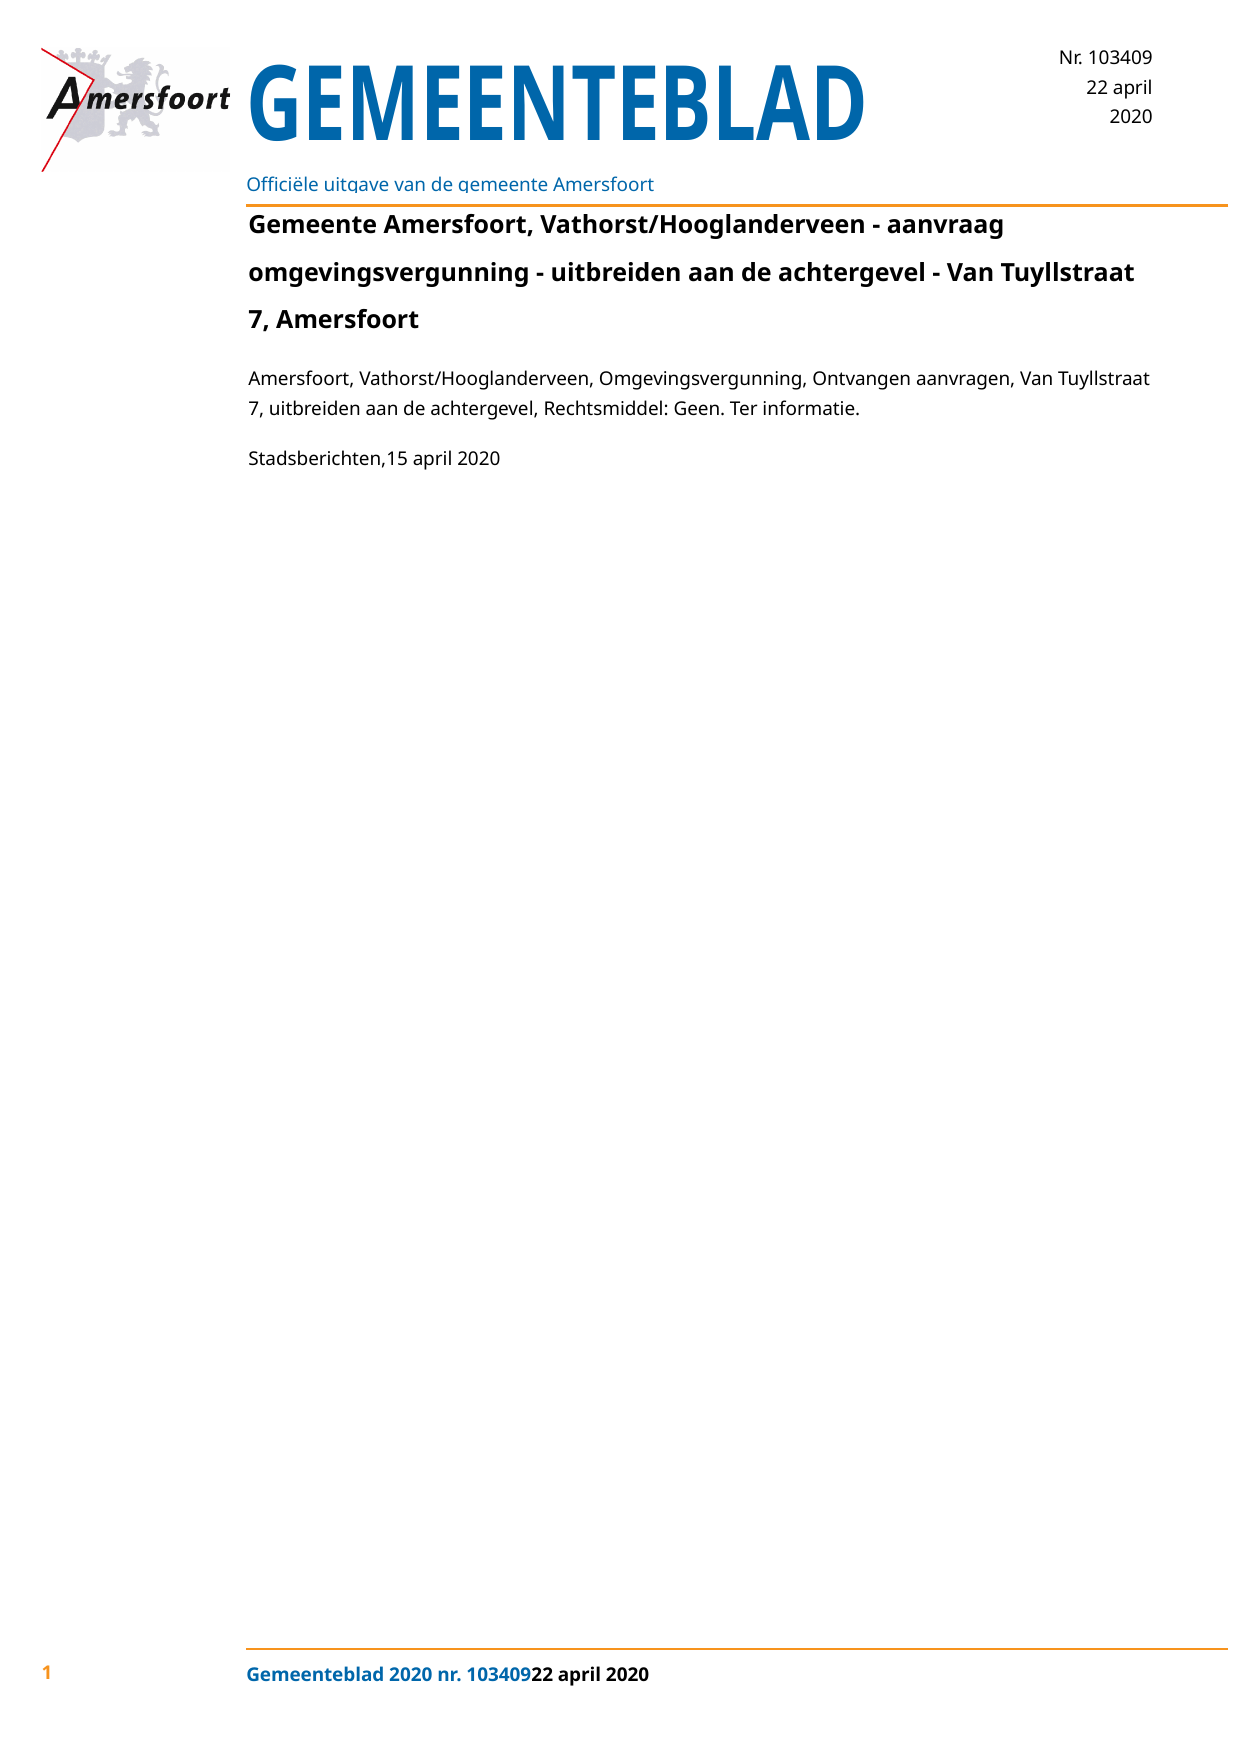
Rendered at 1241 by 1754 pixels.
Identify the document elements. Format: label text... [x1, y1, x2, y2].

text Stadsberichten,15 april 2020 [248, 446, 1152, 471]
picture [41, 47, 231, 172]
text Gemeente Amersfoort, Vathorst/Hooglanderveen - aanvraag omgevingsvergunning - uitbreiden aan de achtergevel - Van Tuyllstraat 7, Amersfoort [248, 207, 1152, 336]
text Amersfoort, Vathorst/Hooglanderveen, Omgevingsvergunning, Ontvangen aanvragen, Van Tuyllstraat 7, uitbreiden aan de achtergevel, Rechtsmiddel: Geen. Ter informatie. [248, 366, 1152, 421]
